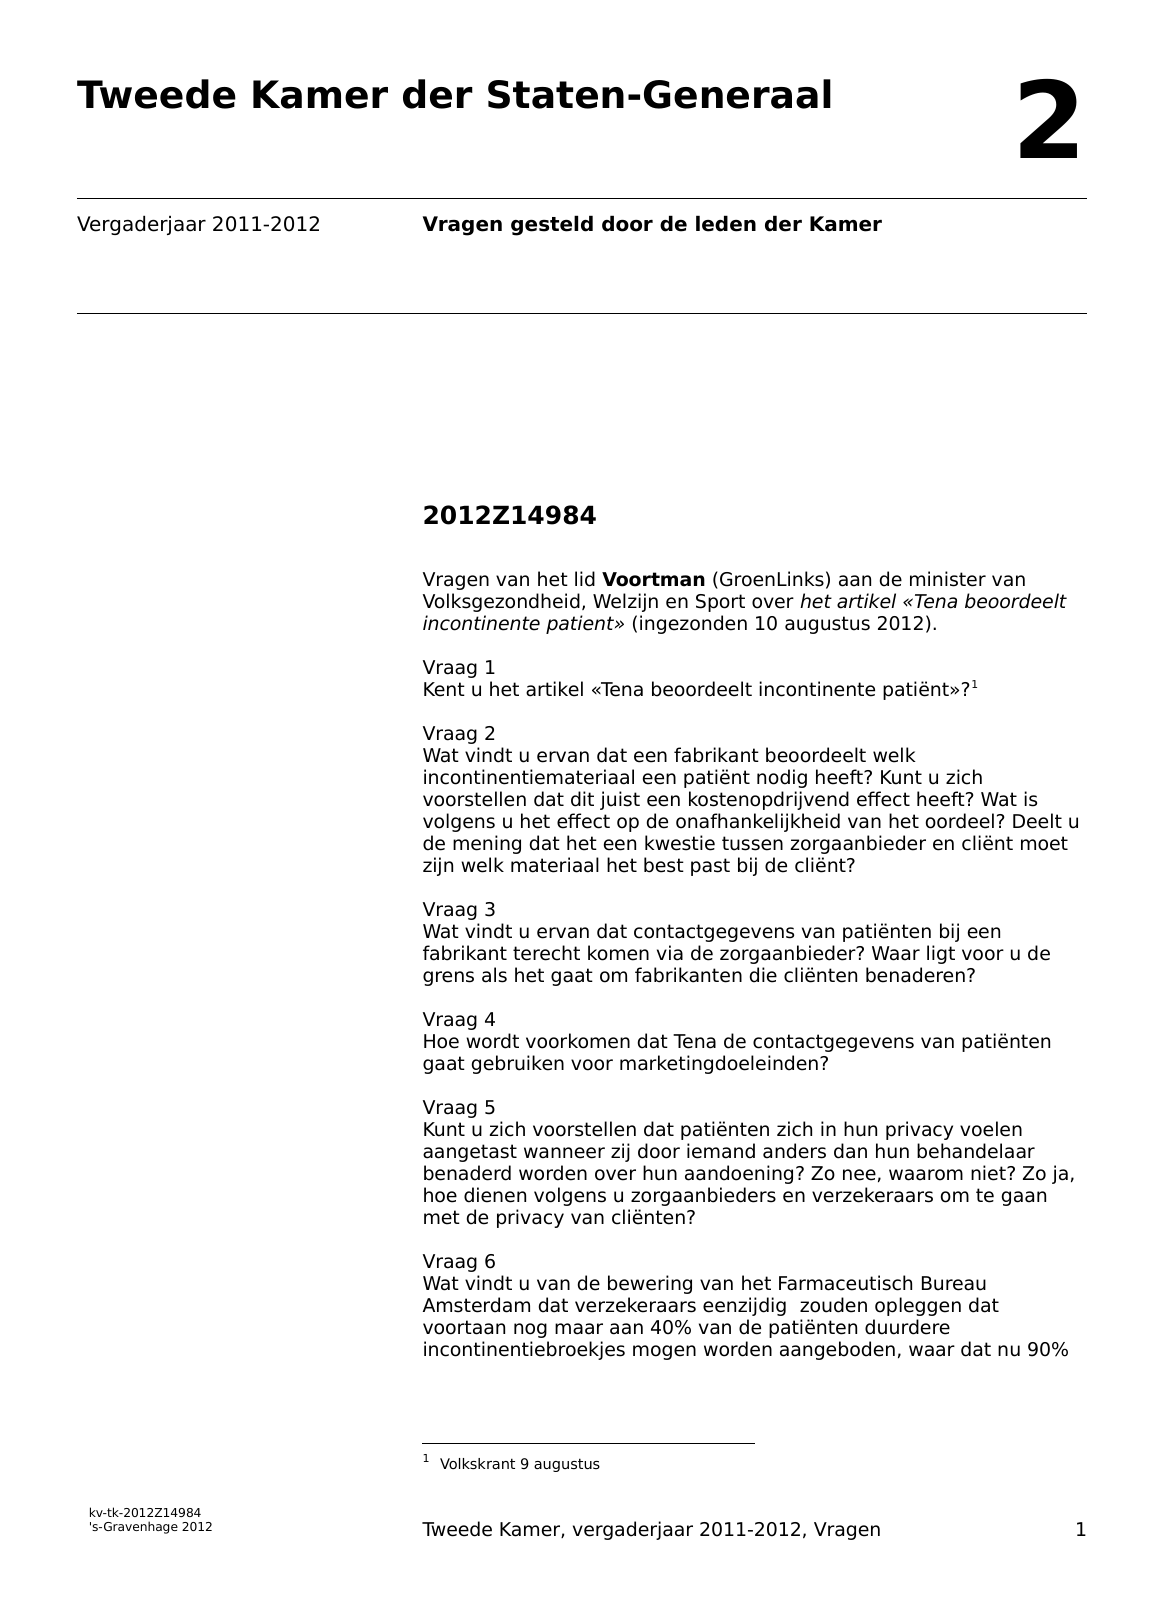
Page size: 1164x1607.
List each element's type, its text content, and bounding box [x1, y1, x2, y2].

text Vraag 2 [422, 723, 1087, 745]
text Wat vindt u ervan dat een fabrikant beoordeelt welk incontinentiemateriaal een patiënt nodig heeft? Kunt u zich voorstellen dat dit juist een kostenopdrijvend effect heeft? Wat is volgens u het effect op de onafhankelijkheid van het oordeel? Deelt u de mening dat het een kwestie tussen zorgaanbieder en cliënt moet zijn welk materiaal het best past bij de cliënt? [422, 745, 1087, 877]
table_header 2 [886, 59, 1087, 198]
text 's-Gravenhage 2012 [88, 1520, 323, 1534]
text Vraag 4 [422, 1009, 1087, 1031]
table_header Tweede Kamer der Staten-Generaal [77, 59, 886, 198]
text Volkskrant 9 augustus [422, 1452, 1087, 1474]
text Kunt u zich voorstellen dat patiënten zich in hun privacy voelen aangetast wanneer zij door iemand anders dan hun behandelaar benaderd worden over hun aandoening? Zo nee, waarom niet? Zo ja, hoe dienen volgens u zorgaanbieders en verzekeraars om te gaan met de privacy van cliënten? [422, 1119, 1087, 1229]
text Vragen van het lid Voortman (GroenLinks) aan de minister van Volksgezondheid, Welzijn en Sport over het artikel «Tena beoordeelt incontinente patient» (ingezonden 10 augustus 2012). [422, 569, 1087, 635]
text Vraag 3 [422, 899, 1087, 921]
text Kent u het artikel «Tena beoordeelt incontinente patiënt»? [422, 679, 1087, 701]
text 2012Z14984 [422, 501, 1087, 531]
table_cell Vergaderjaar 2011-2012 [77, 199, 422, 313]
text Wat vindt u ervan dat contactgegevens van patiënten bij een fabrikant terecht komen via de zorgaanbieder? Waar ligt voor u de grens als het gaat om fabrikanten die cliënten benaderen? [422, 921, 1087, 987]
text Vraag 6 [422, 1251, 1087, 1273]
text Vraag 1 [422, 657, 1087, 679]
text Hoe wordt voorkomen dat Tena de contactgegevens van patiënten gaat gebruiken voor marketingdoeleinden? [422, 1031, 1087, 1075]
table_cell Vragen gesteld door de leden der Kamer [422, 199, 1087, 313]
text kv-tk-2012Z14984 [88, 1506, 323, 1520]
text Vraag 5 [422, 1097, 1087, 1119]
text Wat vindt u van de bewering van het Farmaceutisch Bureau Amsterdam dat verzekeraars eenzijdig zouden opleggen dat voortaan nog maar aan 40% van de patiënten duurdere incontinentiebroekjes mogen worden aangeboden, waar dat nu 90% [422, 1273, 1087, 1361]
